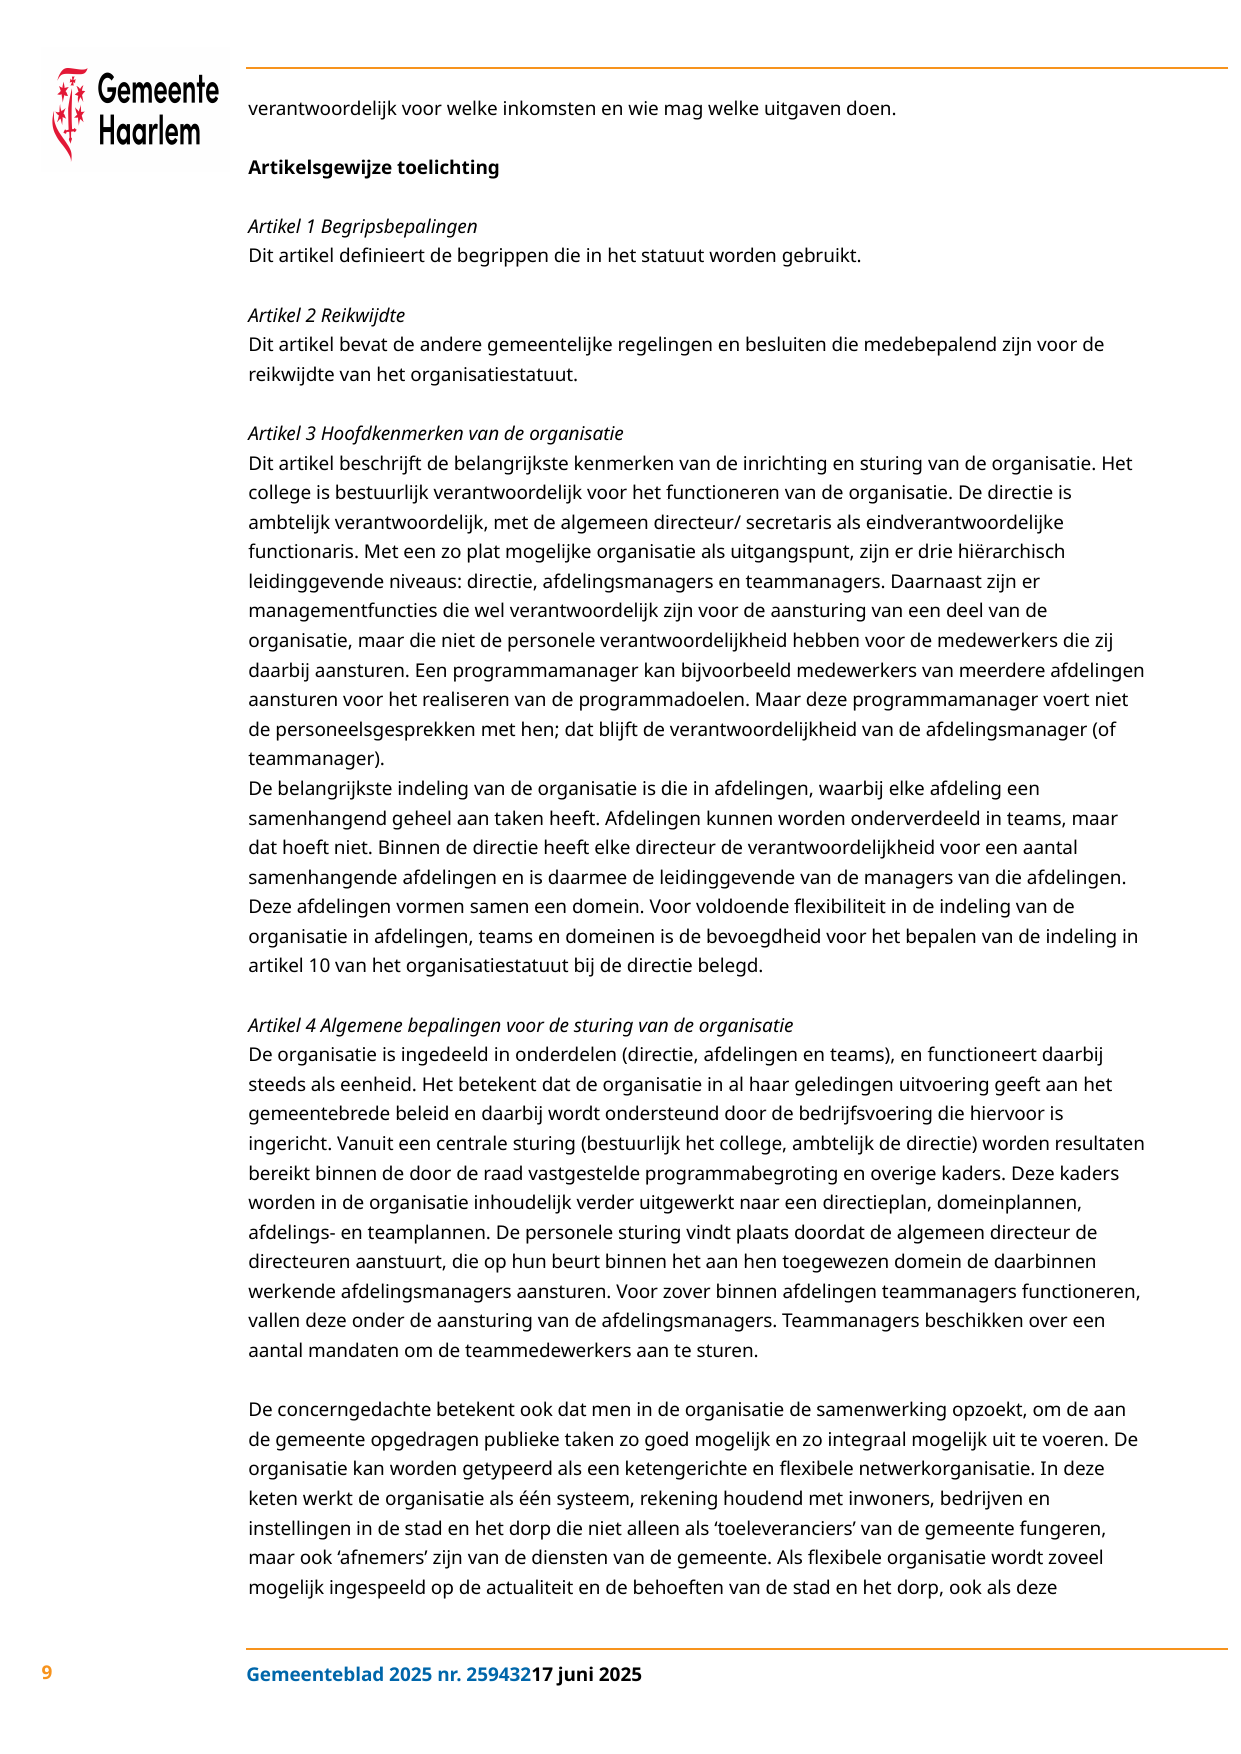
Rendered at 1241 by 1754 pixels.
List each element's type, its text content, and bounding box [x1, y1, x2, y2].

text Dit artikel bevat de andere gemeentelijke regelingen en besluiten die medebepalend zijn voor de reikwijdte van het organisatiestatuut. [248, 331, 1152, 387]
text Artikel 3 Hoofdkenmerken van de organisatie [248, 420, 1152, 446]
text De organisatie is ingedeeld in onderdelen (directie, afdelingen en teams), en functioneert daarbij steeds als eenheid. Het betekent dat de organisatie in al haar geledingen uitvoering geeft aan het gemeentebrede beleid en daarbij wordt ondersteund door de bedrijfsvoering die hiervoor is ingericht. Vanuit een centrale sturing (bestuurlijk het college, ambtelijk de directie) worden resultaten bereikt binnen de door de raad vastgestelde programmabegroting en overige kaders. Deze kaders worden in de organisatie inhoudelijk verder uitgewerkt naar een directieplan, domeinplannen, afdelings- en teamplannen. De personele sturing vindt plaats doordat de algemeen directeur de directeuren aanstuurt, die op hun beurt binnen het aan hen toegewezen domein de daarbinnen werkende afdelingsmanagers aansturen. Voor zover binnen afdelingen teammanagers functioneren, vallen deze onder de aansturing van de afdelingsmanagers. Teammanagers beschikken over een aantal mandaten om de teammedewerkers aan te sturen. [248, 1041, 1152, 1363]
text Dit artikel definieert de begrippen die in het statuut worden gebruikt. [248, 243, 1152, 268]
text Dit artikel beschrijft de belangrijkste kenmerken van de inrichting en sturing van de organisatie. Het college is bestuurlijk verantwoordelijk voor het functioneren van de organisatie. De directie is ambtelijk verantwoordelijk, met de algemeen directeur/ secretaris als eindverantwoordelijke functionaris. Met een zo plat mogelijke organisatie als uitgangspunt, zijn er drie hiërarchisch leidinggevende niveaus: directie, afdelingsmanagers en teammanagers. Daarnaast zijn er managementfuncties die wel verantwoordelijk zijn voor de aansturing van een deel van de organisatie, maar die niet de personele verantwoordelijkheid hebben voor de medewerkers die zij daarbij aansturen. Een programmamanager kan bijvoorbeeld medewerkers van meerdere afdelingen aansturen voor het realiseren van de programmadoelen. Maar deze programmamanager voert niet de personeelsgesprekken met hen; dat blijft de verantwoordelijkheid van de afdelingsmanager (of teammanager). [248, 450, 1152, 771]
text Artikel 2 Reikwijdte [248, 302, 1152, 328]
text Artikel 4 Algemene bepalingen voor de sturing van de organisatie [248, 1012, 1152, 1038]
text De concerngedachte betekent ook dat men in de organisatie de samenwerking opzoekt, om de aan de gemeente opgedragen publieke taken zo goed mogelijk en zo integraal mogelijk uit te voeren. De organisatie kan worden getypeerd als een ketengerichte en flexibele netwerkorganisatie. In deze keten werkt de organisatie als één systeem, rekening houdend met inwoners, bedrijven en instellingen in de stad en het dorp die niet alleen als ‘toeleveranciers’ van de gemeente fungeren, maar ook ‘afnemers’ zijn van de diensten van de gemeente. Als flexibele organisatie wordt zoveel mogelijk ingespeeld op de actualiteit en de behoeften van de stad en het dorp, ook als deze [248, 1396, 1152, 1600]
text Artikel 1 Begripsbepalingen [248, 213, 1152, 239]
text De belangrijkste indeling van de organisatie is die in afdelingen, waarbij elke afdeling een samenhangend geheel aan taken heeft. Afdelingen kunnen worden onderverdeeld in teams, maar dat hoeft niet. Binnen de directie heeft elke directeur de verantwoordelijkheid voor een aantal samenhangende afdelingen en is daarmee de leidinggevende van de managers van die afdelingen. Deze afdelingen vormen samen een domein. Voor voldoende flexibiliteit in de indeling van de organisatie in afdelingen, teams en domeinen is de bevoegdheid voor het bepalen van de indeling in artikel 10 van het organisatiestatuut bij de directie belegd. [248, 775, 1152, 978]
picture [41, 47, 231, 172]
text verantwoordelijk voor welke inkomsten en wie mag welke uitgaven doen. [248, 95, 1152, 121]
text Artikelsgewijze toelichting [248, 154, 1152, 180]
